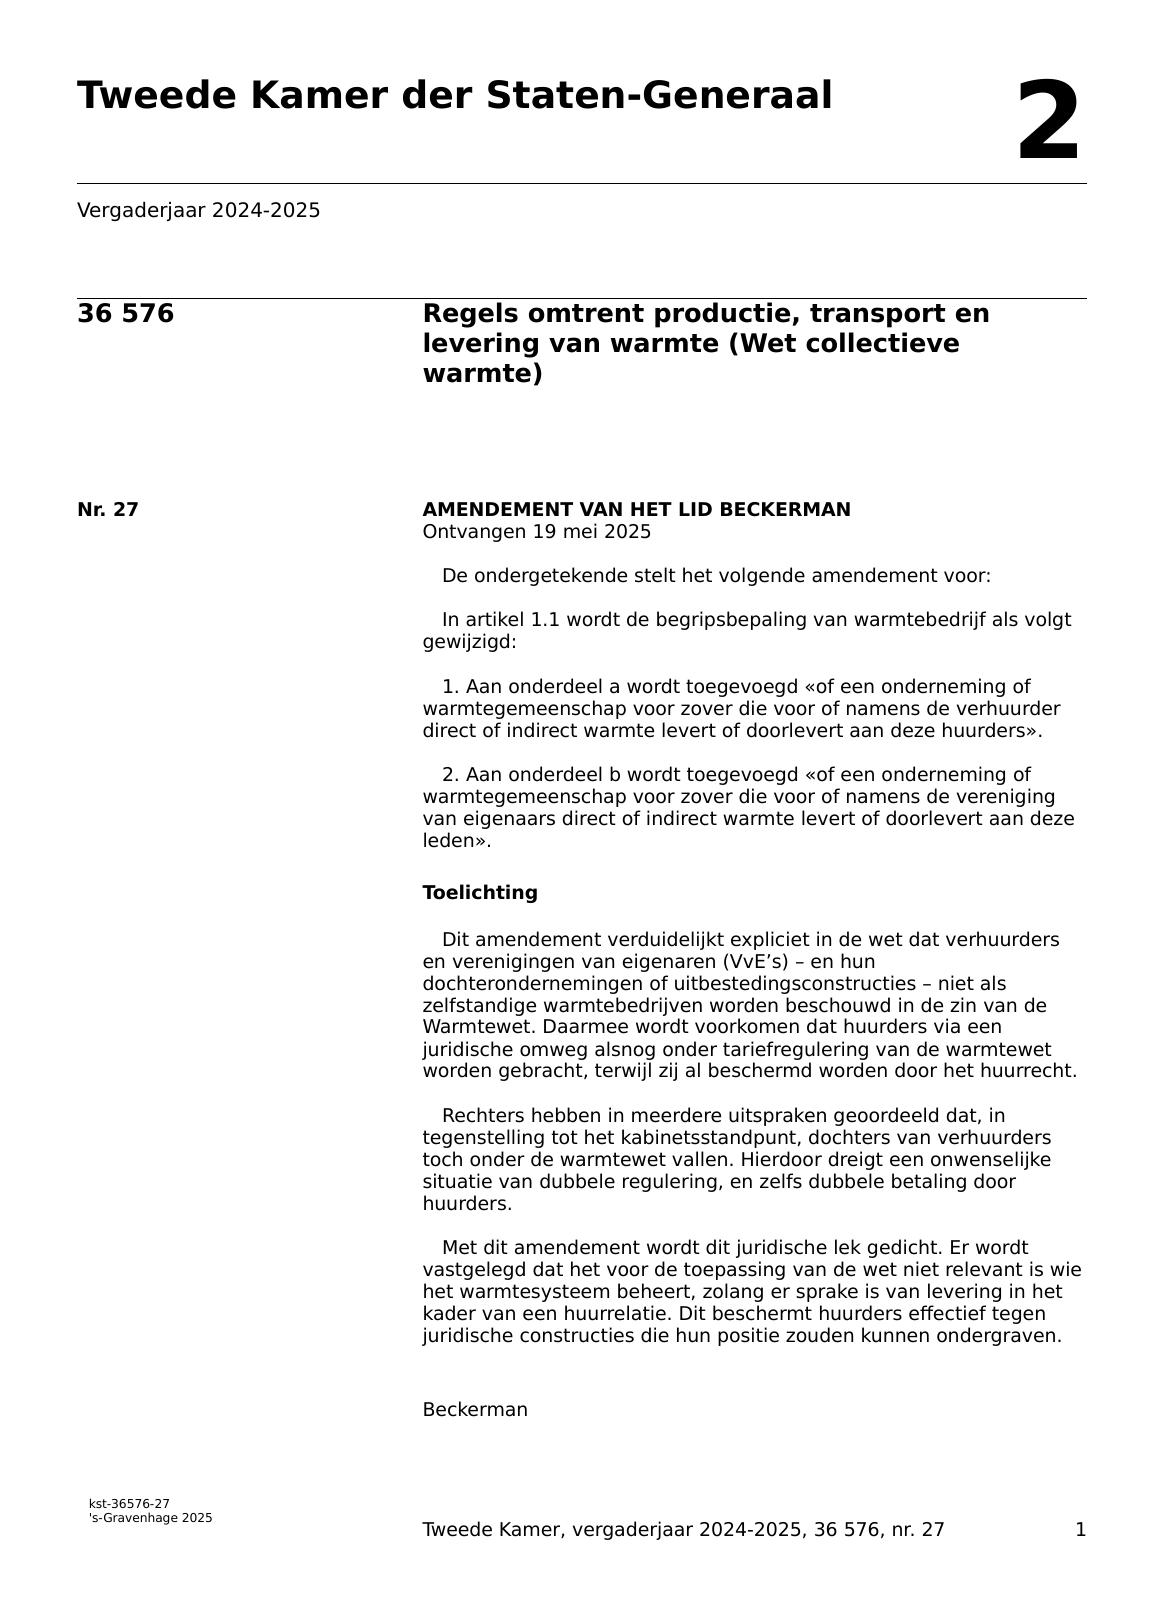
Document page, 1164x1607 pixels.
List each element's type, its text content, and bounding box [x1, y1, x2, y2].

table_header Tweede Kamer der Staten-Generaal [77, 59, 886, 183]
text Beckerman [422, 1377, 1087, 1421]
text Ontvangen 19 mei 2025 [422, 521, 1087, 543]
text 2. Aan onderdeel b wordt toegevoegd «of een onderneming of warmtegemeenschap voor zover die voor of namens de vereniging van eigenaars direct of indirect warmte levert of doorlevert aan deze leden». [422, 764, 1087, 852]
subtitle Toelichting [422, 882, 1087, 903]
subtitle Nr. 27 AMENDEMENT VAN HET LID BECKERMAN [77, 499, 1087, 521]
table_cell Vergaderjaar 2024-2025 [77, 184, 1087, 298]
text Met dit amendement wordt dit juridische lek gedicht. Er wordt vastgelegd dat het voor de toepassing van de wet niet relevant is wie het warmtesysteem beheert, zolang er sprake is van levering in het kader van een huurrelatie. Dit beschermt huurders effectief tegen juridische constructies die hun positie zouden kunnen ondergraven. [422, 1237, 1087, 1347]
text In artikel 1.1 wordt de begripsbepaling van warmtebedrijf als volgt gewijzigd: [422, 609, 1087, 653]
text 1. Aan onderdeel a wordt toegevoegd «of een onderneming of warmtegemeenschap voor zover die voor of namens de verhuurder direct of indirect warmte levert of doorlevert aan deze huurders». [422, 676, 1087, 741]
text De ondergetekende stelt het volgende amendement voor: [422, 565, 1087, 587]
text Rechters hebben in meerdere uitspraken geoordeeld dat, in tegenstelling tot het kabinetsstandpunt, dochters van verhuurders toch onder de warmtewet vallen. Hierdoor dreigt een onwenselijke situatie van dubbele regulering, en zelfs dubbele betaling door huurders. [422, 1104, 1087, 1214]
subtitle 36 576 Regels omtrent productie, transport en levering van warmte (Wet collectieve warmte) [77, 299, 1087, 388]
table_header 2 [886, 59, 1087, 183]
text Dit amendement verduidelijkt expliciet in de wet dat verhuurders en verenigingen van eigenaren (VvE’s) – en hun dochterondernemingen of uitbestedingsconstructies – niet als zelfstandige warmtebedrijven worden beschouwd in de zin van de Warmtewet. Daarmee wordt voorkomen dat huurders via een juridische omweg alsnog onder tariefregulering van de warmtewet worden gebracht, terwijl zij al beschermd worden door het huurrecht. [422, 928, 1087, 1082]
text 's-Gravenhage 2025 [88, 1511, 323, 1525]
text kst-36576-27 [88, 1497, 323, 1511]
